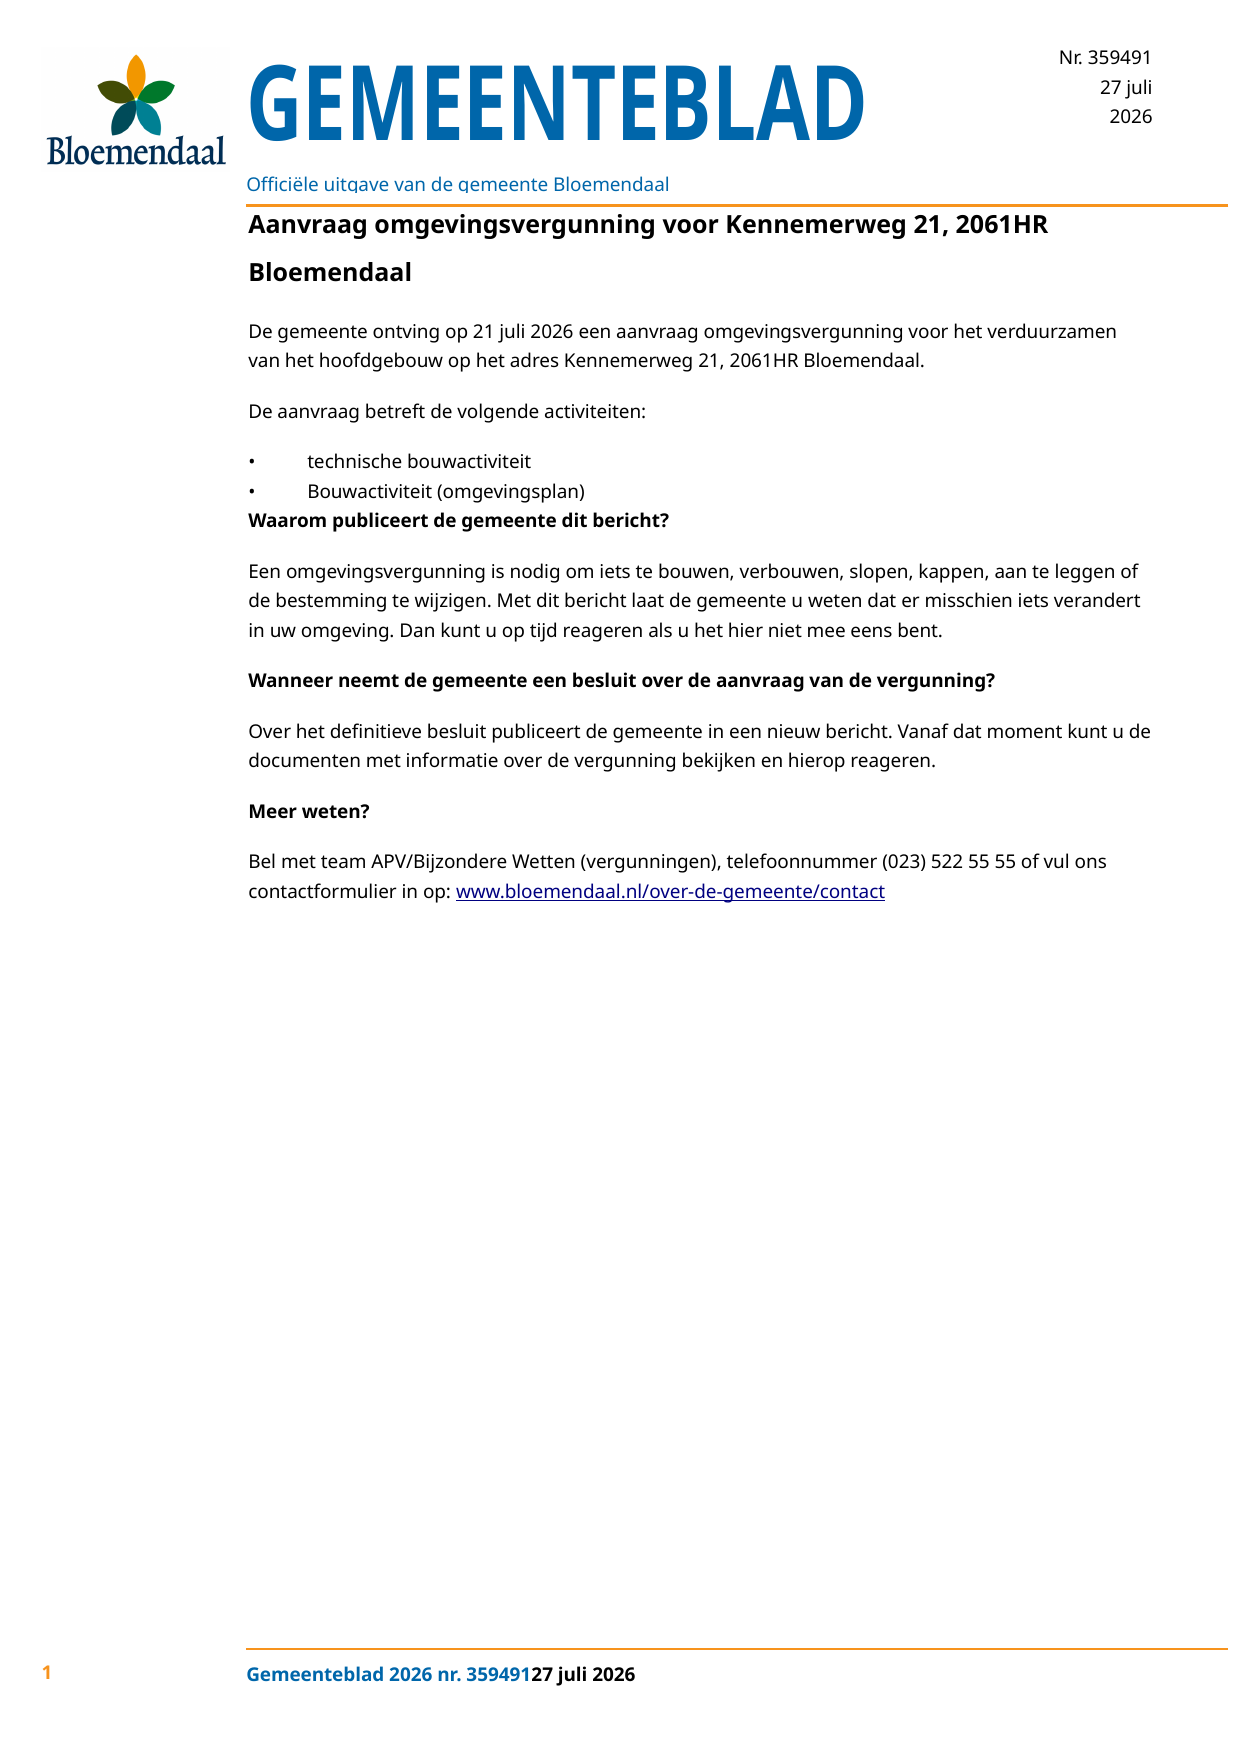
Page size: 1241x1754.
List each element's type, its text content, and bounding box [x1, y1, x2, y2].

picture [41, 47, 231, 172]
text Meer weten? [248, 798, 1152, 824]
text Aanvraag omgevingsvergunning voor Kennemerweg 21, 2061HR Bloemendaal [248, 207, 1152, 288]
text Een omgevingsvergunning is nodig om iets te bouwen, verbouwen, slopen, kappen, aan te leggen of de bestemming te wijzigen. Met dit bericht laat de gemeente u weten dat er misschien iets verandert in uw omgeving. Dan kunt u op tijd reageren als u het hier niet mee eens bent. [248, 558, 1152, 643]
text Bel met team APV/Bijzondere Wetten (vergunningen), telefoonnummer (023) 522 55 55 of vul ons contactformulier in op: www.bloemendaal.nl/over-de-gemeente/contact [248, 848, 1152, 904]
text Over het definitieve besluit publiceert de gemeente in een nieuw bericht. Vanaf dat moment kunt u de documenten met informatie over de vergunning bekijken en hierop reageren. [248, 718, 1152, 773]
list technische bouwactiviteit [248, 448, 1152, 474]
text De gemeente ontving op 21 juli 2026 een aanvraag omgevingsvergunning voor het verduurzamen van het hoofdgebouw op het adres Kennemerweg 21, 2061HR Bloemendaal. [248, 318, 1152, 373]
text Waarom publiceert de gemeente dit bericht? [248, 507, 1152, 533]
text Wanneer neemt de gemeente een besluit over de aanvraag van de vergunning? [248, 667, 1152, 693]
list Bouwactiviteit (omgevingsplan) [248, 478, 1152, 504]
text De aanvraag betreft de volgende activiteiten: [248, 398, 1152, 424]
